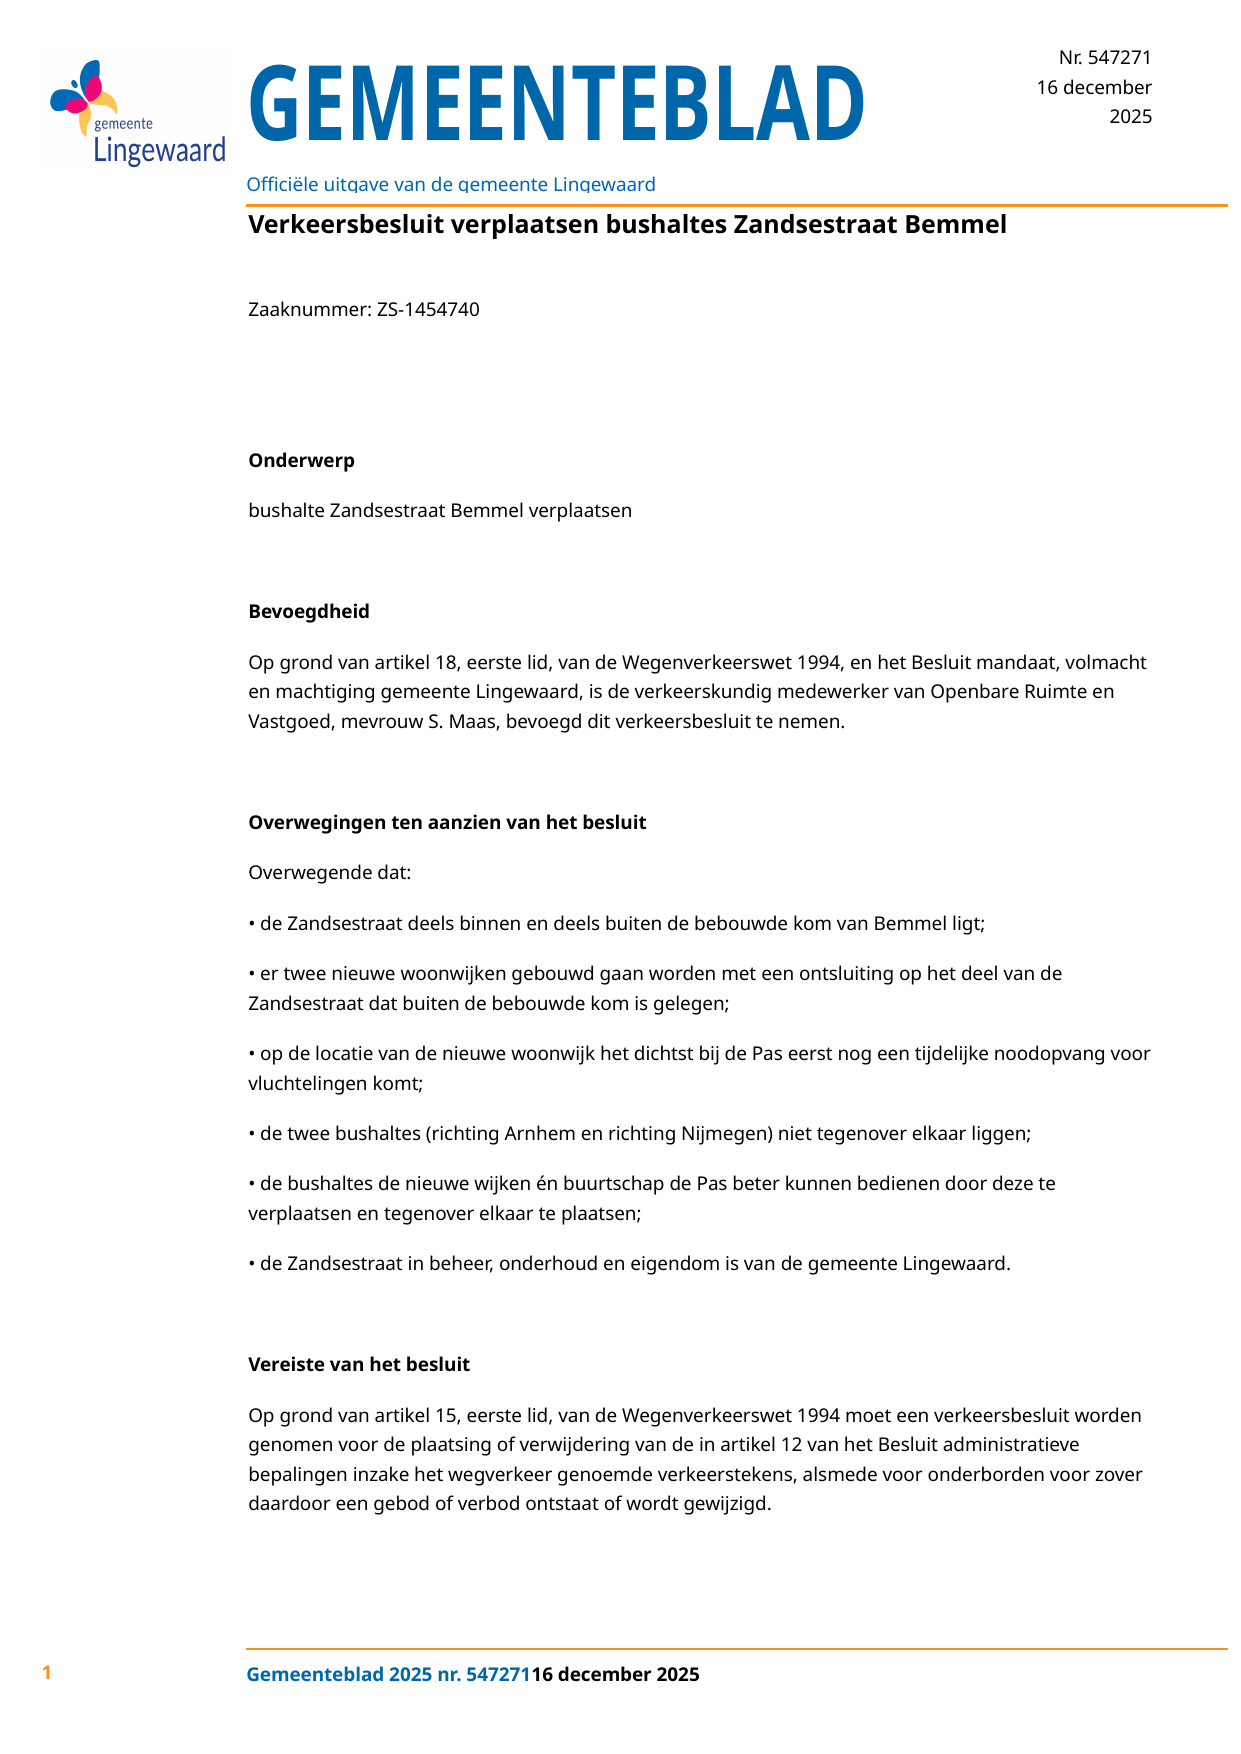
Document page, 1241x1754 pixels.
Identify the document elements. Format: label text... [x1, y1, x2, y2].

text Op grond van artikel 18, eerste lid, van de Wegenverkeerswet 1994, en het Besluit mandaat, volmacht en machtiging gemeente Lingewaard, is de verkeerskundig medewerker van Openbare Ruimte en Vastgoed, mevrouw S. Maas, bevoegd dit verkeersbesluit te nemen. [248, 649, 1152, 734]
text • de bushaltes de nieuwe wijken én buurtschap de Pas beter kunnen bedienen door deze te verplaatsen en tegenover elkaar te plaatsen; [248, 1171, 1152, 1226]
text Verkeersbesluit verplaatsen bushaltes Zandsestraat Bemmel [248, 207, 1152, 241]
text Zaaknummer: ZS-1454740 [248, 296, 1152, 322]
text Bevoegdheid [248, 598, 1152, 624]
text • de Zandsestraat deels binnen en deels buiten de bebouwde kom van Bemmel ligt; [248, 910, 1152, 936]
text Overwegingen ten aanzien van het besluit [248, 809, 1152, 835]
text Onderwerp [248, 447, 1152, 473]
text • de Zandsestraat in beheer, onderhoud en eigendom is van de gemeente Lingewaard. [248, 1251, 1152, 1276]
text • er twee nieuwe woonwijken gebouwd gaan worden met een ontsluiting op het deel van de Zandsestraat dat buiten de bebouwde kom is gelegen; [248, 960, 1152, 1016]
text • de twee bushaltes (richting Arnhem en richting Nijmegen) niet tegenover elkaar liggen; [248, 1120, 1152, 1146]
text Vereiste van het besluit [248, 1351, 1152, 1377]
text bushalte Zandsestraat Bemmel verplaatsen [248, 498, 1152, 523]
text • op de locatie van de nieuwe woonwijk het dichtst bij de Pas eerst nog een tijdelijke noodopvang voor vluchtelingen komt; [248, 1040, 1152, 1096]
picture [41, 47, 231, 172]
text Op grond van artikel 15, eerste lid, van de Wegenverkeerswet 1994 moet een verkeersbesluit worden genomen voor de plaatsing of verwijdering van de in artikel 12 van het Besluit administratieve bepalingen inzake het wegverkeer genoemde verkeerstekens, alsmede voor onderborden voor zover daardoor een gebod of verbod ontstaat of wordt gewijzigd. [248, 1402, 1152, 1516]
text Overwegende dat: [248, 859, 1152, 885]
